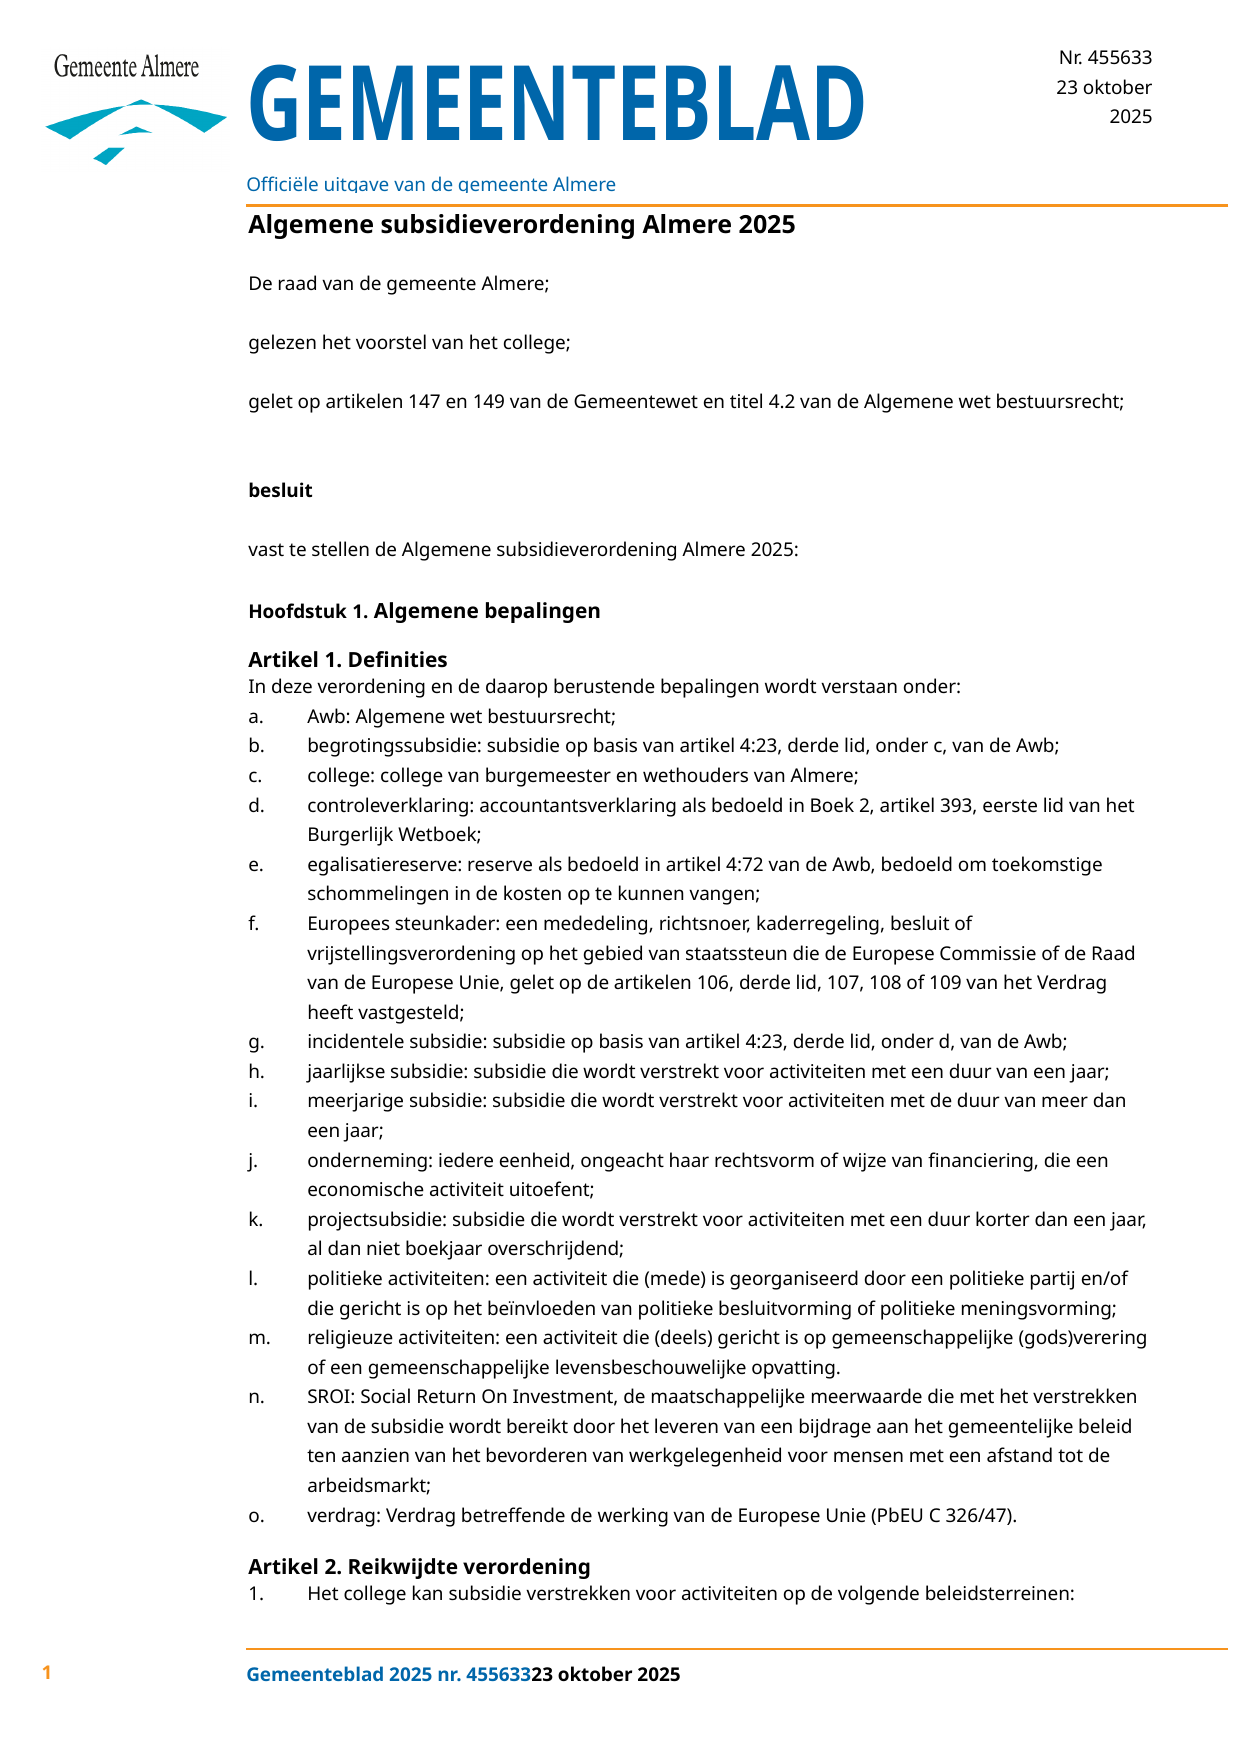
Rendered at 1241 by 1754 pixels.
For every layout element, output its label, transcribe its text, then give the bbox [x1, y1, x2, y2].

text In deze verordening en de daarop berustende bepalingen wordt verstaan onder: [248, 673, 1152, 699]
text Artikel 2. Reikwijdte verordening [248, 1552, 1152, 1581]
list incidentele subsidie: subsidie op basis van artikel 4:23, derde lid, onder d, van de Awb; [248, 1028, 1152, 1054]
list projectsubsidie: subsidie die wordt verstrekt voor activiteiten met een duur korter dan een jaar, al dan niet boekjaar overschrijdend; [248, 1206, 1152, 1261]
list politieke activiteiten: een activiteit die (mede) is georganiseerd door een politieke partij en/of die gericht is op het beïnvloeden van politieke besluitvorming of politieke meningsvorming; [248, 1265, 1152, 1320]
list begrotingssubsidie: subsidie op basis van artikel 4:23, derde lid, onder c, van de Awb; [248, 733, 1152, 758]
list Europees steunkader: een mededeling, richtsnoer, kaderregeling, besluit of vrijstellingsverordening op het gebied van staatssteun die de Europese Commissie of de Raad van de Europese Unie, gelet op de artikelen 106, derde lid, 107, 108 of 109 van het Verdrag heeft vastgesteld; [248, 910, 1152, 1024]
text De raad van de gemeente Almere; [248, 270, 1152, 296]
list religieuze activiteiten: een activiteit die (deels) gericht is op gemeenschappelijke (gods)verering of een gemeenschappelijke levensbeschouwelijke opvatting. [248, 1324, 1152, 1379]
list Awb: Algemene wet bestuursrecht; [248, 703, 1152, 729]
list jaarlijkse subsidie: subsidie die wordt verstrekt voor activiteiten met een duur van een jaar; [248, 1058, 1152, 1084]
text Algemene subsidieverordening Almere 2025 [248, 207, 1152, 241]
list onderneming: iedere eenheid, ongeacht haar rechtsvorm of wijze van financiering, die een economische activiteit uitoefent; [248, 1147, 1152, 1202]
list college: college van burgemeester en wethouders van Almere; [248, 762, 1152, 788]
text besluit [248, 477, 1152, 503]
text vast te stellen de Algemene subsidieverordening Almere 2025: [248, 537, 1152, 562]
text Artikel 1. Definities [248, 645, 1152, 673]
list controleverklaring: accountantsverklaring als bedoeld in Boek 2, artikel 393, eerste lid van het Burgerlijk Wetboek; [248, 792, 1152, 847]
picture [41, 47, 231, 172]
text gelezen het voorstel van het college; [248, 329, 1152, 355]
text gelet op artikelen 147 en 149 van de Gemeentewet en titel 4.2 van de Algemene wet bestuursrecht; [248, 389, 1152, 414]
list verdrag: Verdrag betreffende de werking van de Europese Unie (PbEU C 326/47). [248, 1502, 1152, 1527]
text Hoofdstuk 1. Algemene bepalingen [248, 596, 1152, 624]
list egalisatiereserve: reserve als bedoeld in artikel 4:72 van de Awb, bedoeld om toekomstige schommelingen in de kosten op te kunnen vangen; [248, 851, 1152, 906]
list SROI: Social Return On Investment, de maatschappelijke meerwaarde die met het verstrekken van de subsidie wordt bereikt door het leveren van een bijdrage aan het gemeentelijke beleid ten aanzien van het bevorderen van werkgelegenheid voor mensen met een afstand tot de arbeidsmarkt; [248, 1383, 1152, 1498]
list meerjarige subsidie: subsidie die wordt verstrekt voor activiteiten met de duur van meer dan een jaar; [248, 1088, 1152, 1143]
list Het college kan subsidie verstrekken voor activiteiten op de volgende beleidsterreinen: [248, 1581, 1152, 1606]
